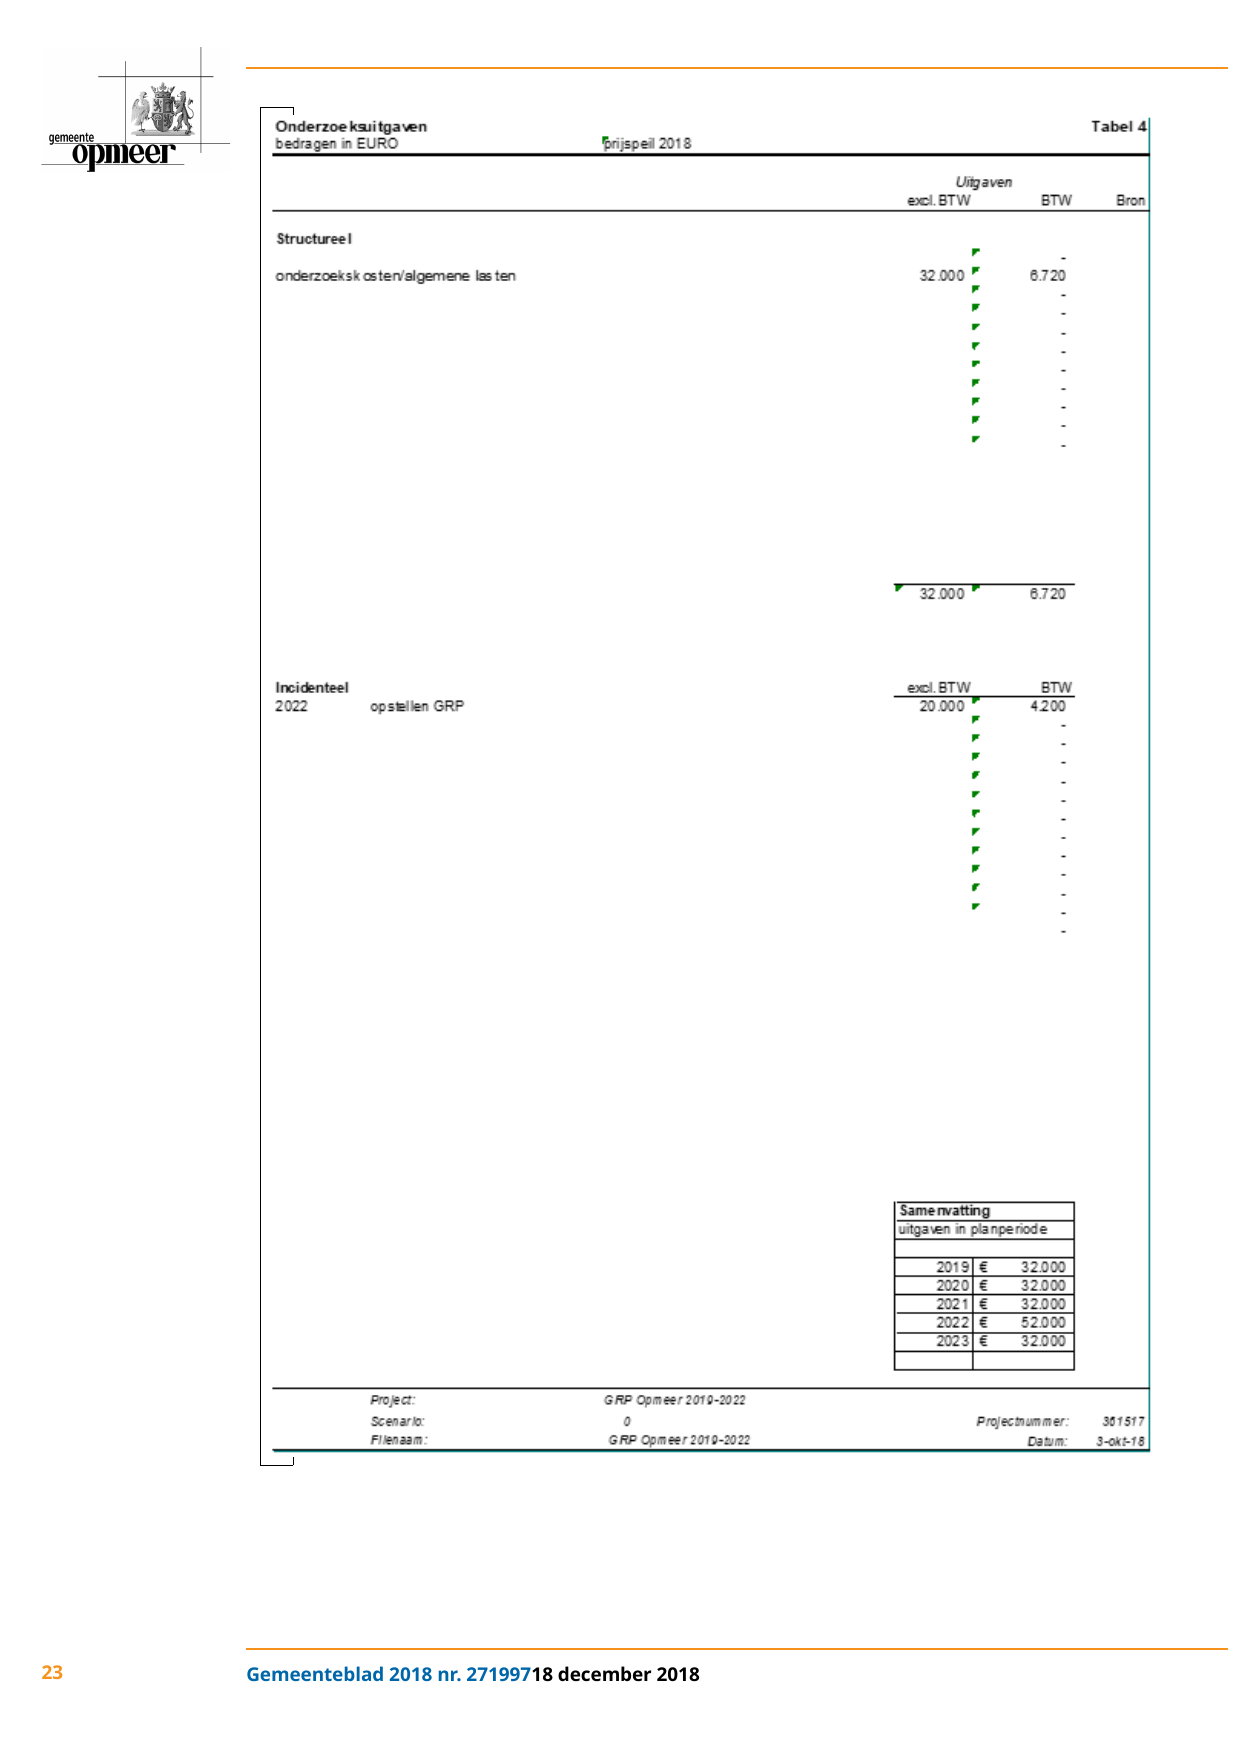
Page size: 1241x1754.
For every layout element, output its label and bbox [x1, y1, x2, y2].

picture [268, 115, 1155, 1457]
picture [41, 47, 231, 172]
